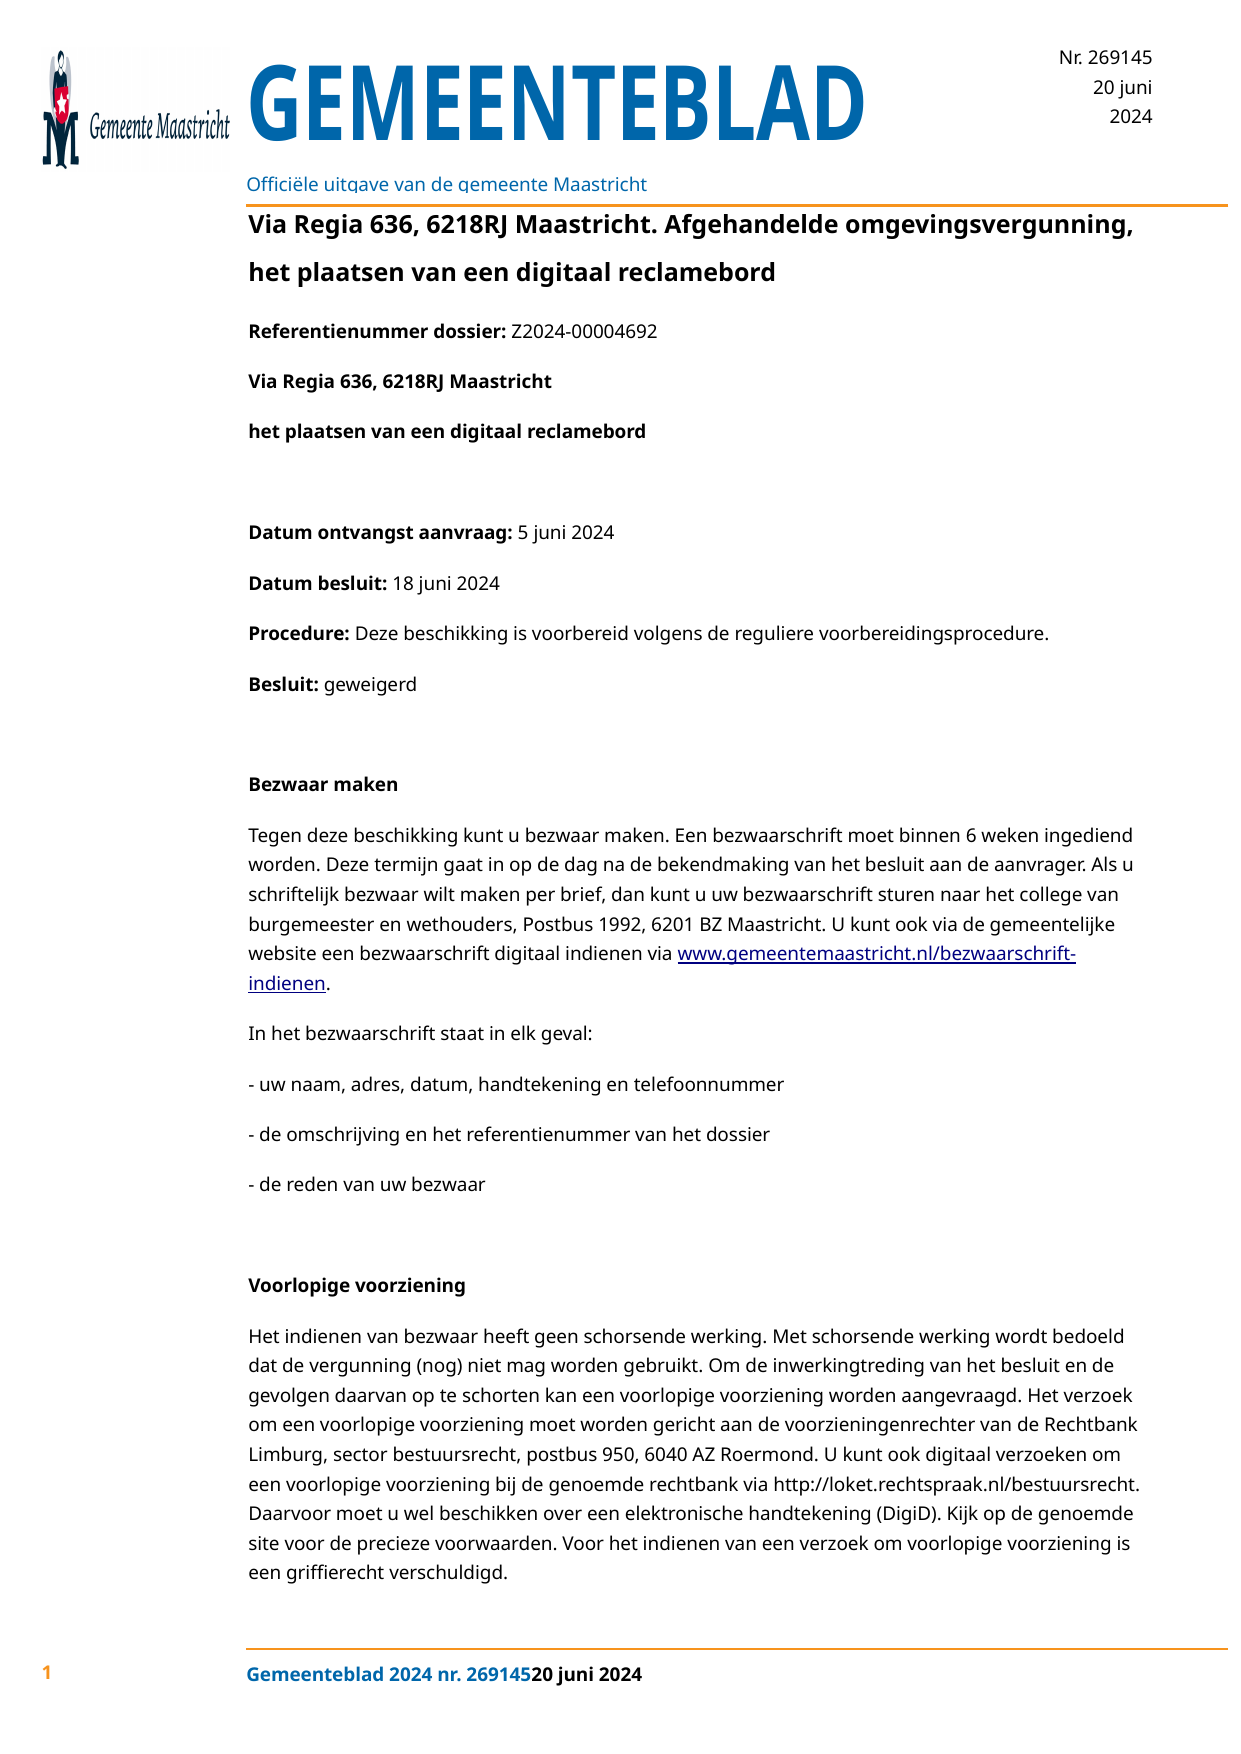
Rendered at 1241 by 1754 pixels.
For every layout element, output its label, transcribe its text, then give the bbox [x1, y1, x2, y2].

text Datum besluit: 18 juni 2024 [248, 570, 1152, 596]
text Via Regia 636, 6218RJ Maastricht. Afgehandelde omgevingsvergunning, het plaatsen van een digitaal reclamebord [248, 207, 1152, 288]
text Besluit: geweigerd [248, 671, 1152, 697]
text Het indienen van bezwaar heeft geen schorsende werking. Met schorsende werking wordt bedoeld dat de vergunning (nog) niet mag worden gebruikt. Om de inwerkingtreding van het besluit en de gevolgen daarvan op te schorten kan een voorlopige voorziening worden aangevraagd. Het verzoek om een voorlopige voorziening moet worden gericht aan de voorzieningenrechter van de Rechtbank Limburg, sector bestuursrecht, postbus 950, 6040 AZ Roermond. U kunt ook digitaal verzoeken om een voorlopige voorziening bij de genoemde rechtbank via http://loket.rechtspraak.nl/bestuursrecht. Daarvoor moet u wel beschikken over een elektronische handtekening (DigiD). Kijk op de genoemde site voor de precieze voorwaarden. Voor het indienen van een verzoek om voorlopige voorziening is een griffierecht verschuldigd. [248, 1323, 1152, 1585]
text het plaatsen van een digitaal reclamebord [248, 419, 1152, 444]
text Tegen deze beschikking kunt u bezwaar maken. Een bezwaarschrift moet binnen 6 weken ingediend worden. Deze termijn gaat in op de dag na de bekendmaking van het besluit aan de aanvrager. Als u schriftelijk bezwaar wilt maken per brief, dan kunt u uw bezwaarschrift sturen naar het college van burgemeester en wethouders, Postbus 1992, 6201 BZ Maastricht. U kunt ook via de gemeentelijke website een bezwaarschrift digitaal indienen via www.gemeentemaastricht.nl/bezwaarschrift-indienen. [248, 822, 1152, 996]
text Voorlopige voorziening [248, 1272, 1152, 1298]
text Datum ontvangst aanvraag: 5 juni 2024 [248, 519, 1152, 545]
text Bezwaar maken [248, 772, 1152, 797]
text Procedure: Deze beschikking is voorbereid volgens de reguliere voorbereidingsprocedure. [248, 620, 1152, 646]
text - de omschrijving en het referentienummer van het dossier [248, 1121, 1152, 1147]
picture [41, 47, 231, 172]
text Referentienummer dossier: Z2024-00004692 [248, 318, 1152, 344]
text Via Regia 636, 6218RJ Maastricht [248, 368, 1152, 394]
text In het bezwaarschrift staat in elk geval: [248, 1020, 1152, 1046]
text - uw naam, adres, datum, handtekening en telefoonnummer [248, 1071, 1152, 1097]
text - de reden van uw bezwaar [248, 1172, 1152, 1197]
